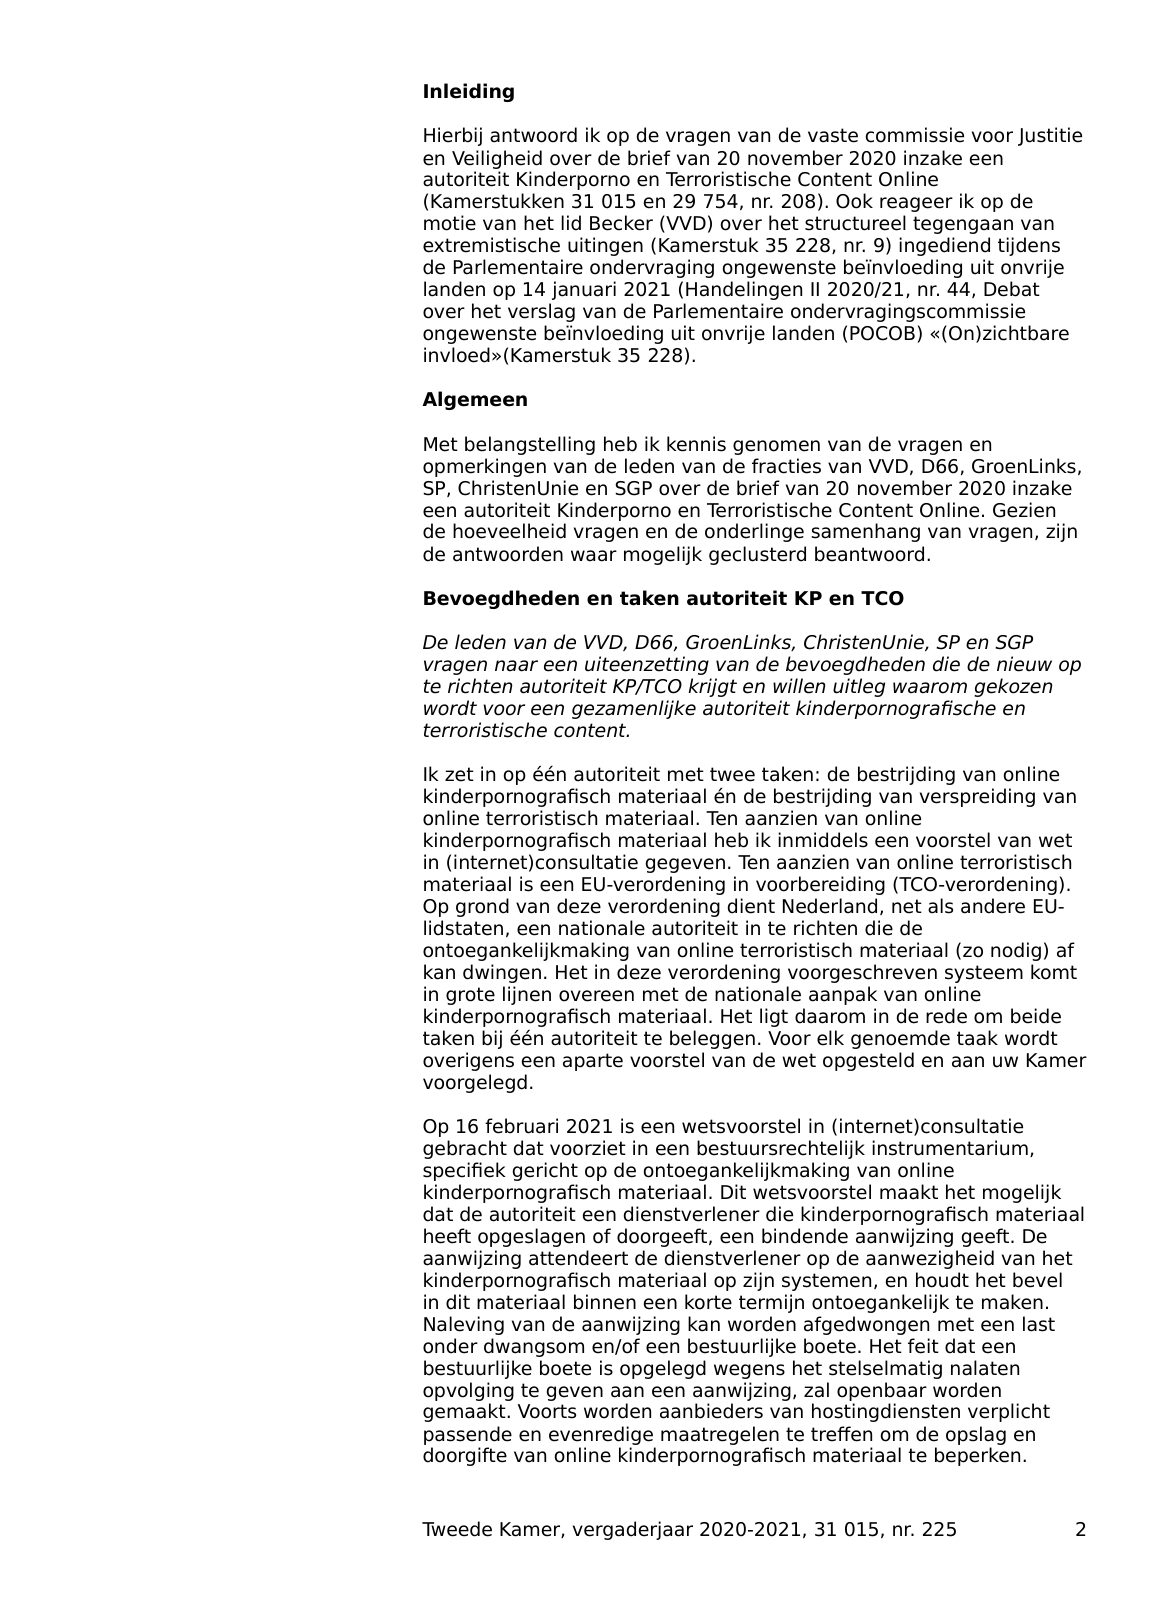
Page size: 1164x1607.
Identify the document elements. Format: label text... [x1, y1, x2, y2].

text Hierbij antwoord ik op de vragen van de vaste commissie voor Justitie en Veiligheid over de brief van 20 november 2020 inzake een autoriteit Kinderporno en Terroristische Content Online (Kamerstukken 31 015 en 29 754, nr. 208). Ook reageer ik op de motie van het lid Becker (VVD) over het structureel tegengaan van extremistische uitingen (Kamerstuk 35 228, nr. 9) ingediend tijdens de Parlementaire ondervraging ongewenste beïnvloeding uit onvrije landen op 14 januari 2021 (Handelingen II 2020/21, nr. 44, Debat over het verslag van de Parlementaire ondervragingscommissie ongewenste beïnvloeding uit onvrije landen (POCOB) «(On)zichtbare invloed»(Kamerstuk 35 228). [422, 125, 1087, 367]
text De leden van de VVD, D66, GroenLinks, ChristenUnie, SP en SGP vragen naar een uiteenzetting van de bevoegdheden die de nieuw op te richten autoriteit KP/TCO krijgt en willen uitleg waarom gekozen wordt voor een gezamenlijke autoriteit kinderpornografische en terroristische content. [422, 632, 1087, 742]
subtitle Bevoegdheden en taken autoriteit KP en TCO [422, 588, 1087, 609]
text Met belangstelling heb ik kennis genomen van de vragen en opmerkingen van de leden van de fracties van VVD, D66, GroenLinks, SP, ChristenUnie en SGP over de brief van 20 november 2020 inzake een autoriteit Kinderporno en Terroristische Content Online. Gezien de hoeveelheid vragen en de onderlinge samenhang van vragen, zijn de antwoorden waar mogelijk geclusterd beantwoord. [422, 433, 1087, 565]
subtitle Algemeen [422, 389, 1087, 411]
text Op 16 februari 2021 is een wetsvoorstel in (internet)consultatie gebracht dat voorziet in een bestuursrechtelijk instrumentarium, specifiek gericht op de ontoegankelijkmaking van online kinderpornografisch materiaal. Dit wetsvoorstel maakt het mogelijk dat de autoriteit een dienstverlener die kinderpornografisch materiaal heeft opgeslagen of doorgeeft, een bindende aanwijzing geeft. De aanwijzing attendeert de dienstverlener op de aanwezigheid van het kinderpornografisch materiaal op zijn systemen, en houdt het bevel in dit materiaal binnen een korte termijn ontoegankelijk te maken. Naleving van de aanwijzing kan worden afgedwongen met een last onder dwangsom en/of een bestuurlijke boete. Het feit dat een bestuurlijke boete is opgelegd wegens het stelselmatig nalaten opvolging te geven aan een aanwijzing, zal openbaar worden gemaakt. Voorts worden aanbieders van hostingdiensten verplicht passende en evenredige maatregelen te treffen om de opslag en doorgifte van online kinderpornografisch materiaal te beperken. [422, 1116, 1087, 1467]
text Ik zet in op één autoriteit met twee taken: de bestrijding van online kinderpornografisch materiaal én de bestrijding van verspreiding van online terroristisch materiaal. Ten aanzien van online kinderpornografisch materiaal heb ik inmiddels een voorstel van wet in (internet)consultatie gegeven. Ten aanzien van online terroristisch materiaal is een EU-verordening in voorbereiding (TCO-verordening). Op grond van deze verordening dient Nederland, net als andere EU-lidstaten, een nationale autoriteit in te richten die de ontoegankelijkmaking van online terroristisch materiaal (zo nodig) af kan dwingen. Het in deze verordening voorgeschreven systeem komt in grote lijnen overeen met de nationale aanpak van online kinderpornografisch materiaal. Het ligt daarom in de rede om beide taken bij één autoriteit te beleggen. Voor elk genoemde taak wordt overigens een aparte voorstel van de wet opgesteld en aan uw Kamer voorgelegd. [422, 764, 1087, 1093]
subtitle Inleiding [422, 81, 1087, 103]
